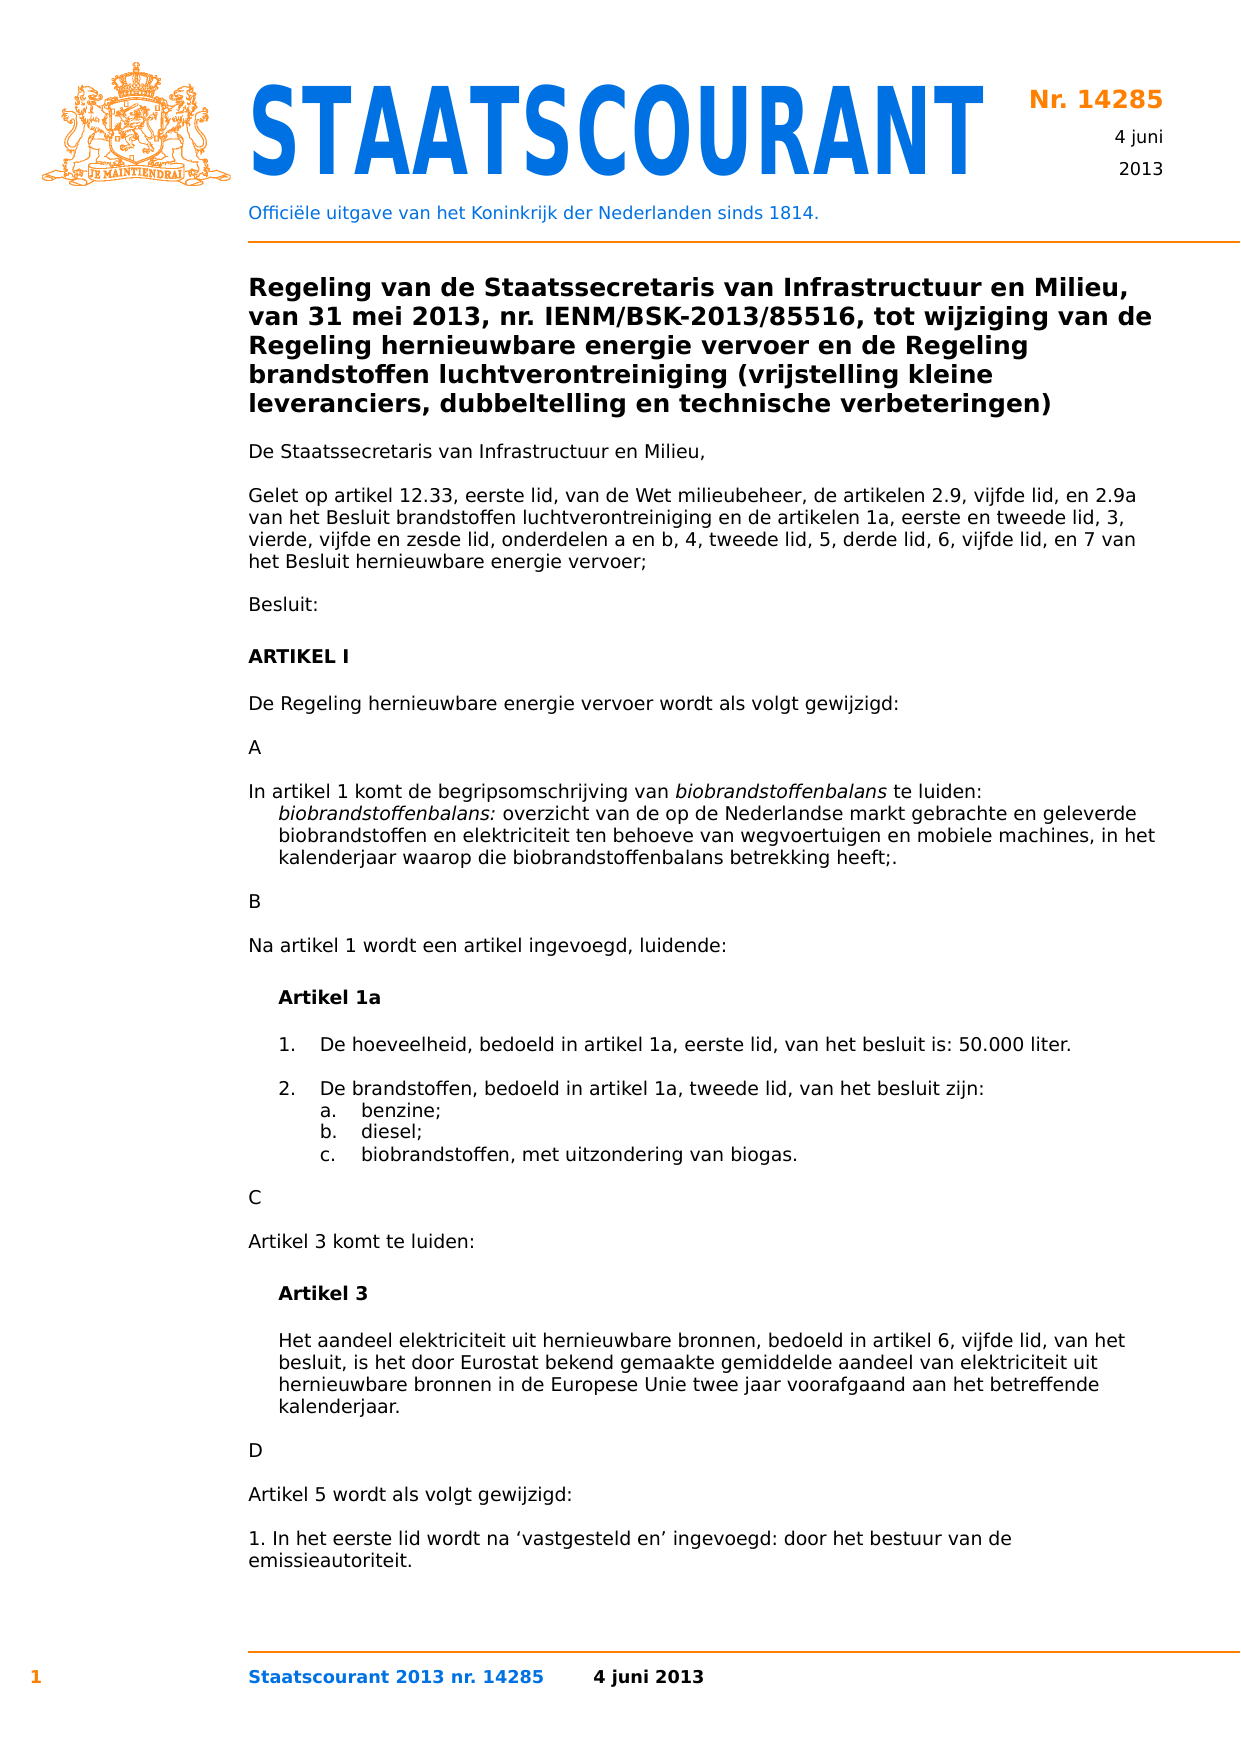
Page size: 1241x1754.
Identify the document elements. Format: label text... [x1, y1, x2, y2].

text A [248, 737, 1163, 759]
table_cell Officiële uitgave van het Koninkrijk der Nederlanden sinds 1814. [248, 203, 1240, 241]
text D [248, 1440, 1163, 1462]
text De Staatssecretaris van Infrastructuur en Milieu, [248, 441, 1163, 463]
subtitle ARTIKEL I [248, 646, 1163, 668]
text In artikel 1 komt de begripsomschrijving van biobrandstoffenbalans te luiden: [248, 781, 1163, 803]
picture [41, 62, 231, 186]
subtitle Artikel 3 [278, 1283, 1163, 1305]
table_header STAATSCOURANT [248, 62, 998, 203]
table_cell 4 juni [998, 121, 1240, 153]
text 1. De hoeveelheid, bedoeld in artikel 1a, eerste lid, van het besluit is: 50.000 liter. [278, 1034, 1163, 1056]
text De Regeling hernieuwbare energie vervoer wordt als volgt gewijzigd: [248, 693, 1163, 715]
text Na artikel 1 wordt een artikel ingevoegd, luidende: [248, 935, 1163, 957]
table_header Nr. 14285 [998, 62, 1240, 121]
text Besluit: [248, 594, 1163, 616]
text Artikel 3 komt te luiden: [248, 1231, 1163, 1253]
text 1. In het eerste lid wordt na ‘vastgesteld en’ ingevoegd: door het bestuur van de emissieautoriteit. [248, 1528, 1163, 1572]
text b. diesel; [319, 1121, 1163, 1143]
text a. benzine; [319, 1099, 1163, 1121]
text Het aandeel elektriciteit uit hernieuwbare bronnen, bedoeld in artikel 6, vijfde lid, van het besluit, is het door Eurostat bekend gemaakte gemiddelde aandeel van elektriciteit uit hernieuwbare bronnen in de Europese Unie twee jaar voorafgaand aan het betreffende kalenderjaar. [278, 1330, 1163, 1418]
text c. biobrandstoffen, met uitzondering van biogas. [319, 1143, 1163, 1165]
text Artikel 5 wordt als volgt gewijzigd: [248, 1484, 1163, 1506]
subtitle Regeling van de Staatssecretaris van Infrastructuur en Milieu, van 31 mei 2013, nr. IENM/BSK-2013/85516, tot wijziging van de Regeling hernieuwbare energie vervoer en de Regeling brandstoffen luchtverontreiniging (vrijstelling kleine leveranciers, dubbeltelling en technische verbeteringen) [248, 273, 1163, 419]
text C [248, 1187, 1163, 1209]
text biobrandstoffenbalans: overzicht van de op de Nederlandse markt gebrachte en geleverde biobrandstoffen en elektriciteit ten behoeve van wegvoertuigen en mobiele machines, in het kalenderjaar waarop die biobrandstoffenbalans betrekking heeft;. [278, 803, 1163, 869]
text Gelet op artikel 12.33, eerste lid, van de Wet milieubeheer, de artikelen 2.9, vijfde lid, en 2.9a van het Besluit brandstoffen luchtverontreiniging en de artikelen 1a, eerste en tweede lid, 3, vierde, vijfde en zesde lid, onderdelen a en b, 4, tweede lid, 5, derde lid, 6, vijfde lid, en 7 van het Besluit hernieuwbare energie vervoer; [248, 484, 1163, 572]
table_header [25, 62, 248, 241]
table_cell 2013 [998, 153, 1240, 203]
text 2. De brandstoffen, bedoeld in artikel 1a, tweede lid, van het besluit zijn: [278, 1077, 1163, 1099]
text B [248, 891, 1163, 913]
subtitle Artikel 1a [278, 987, 1163, 1009]
